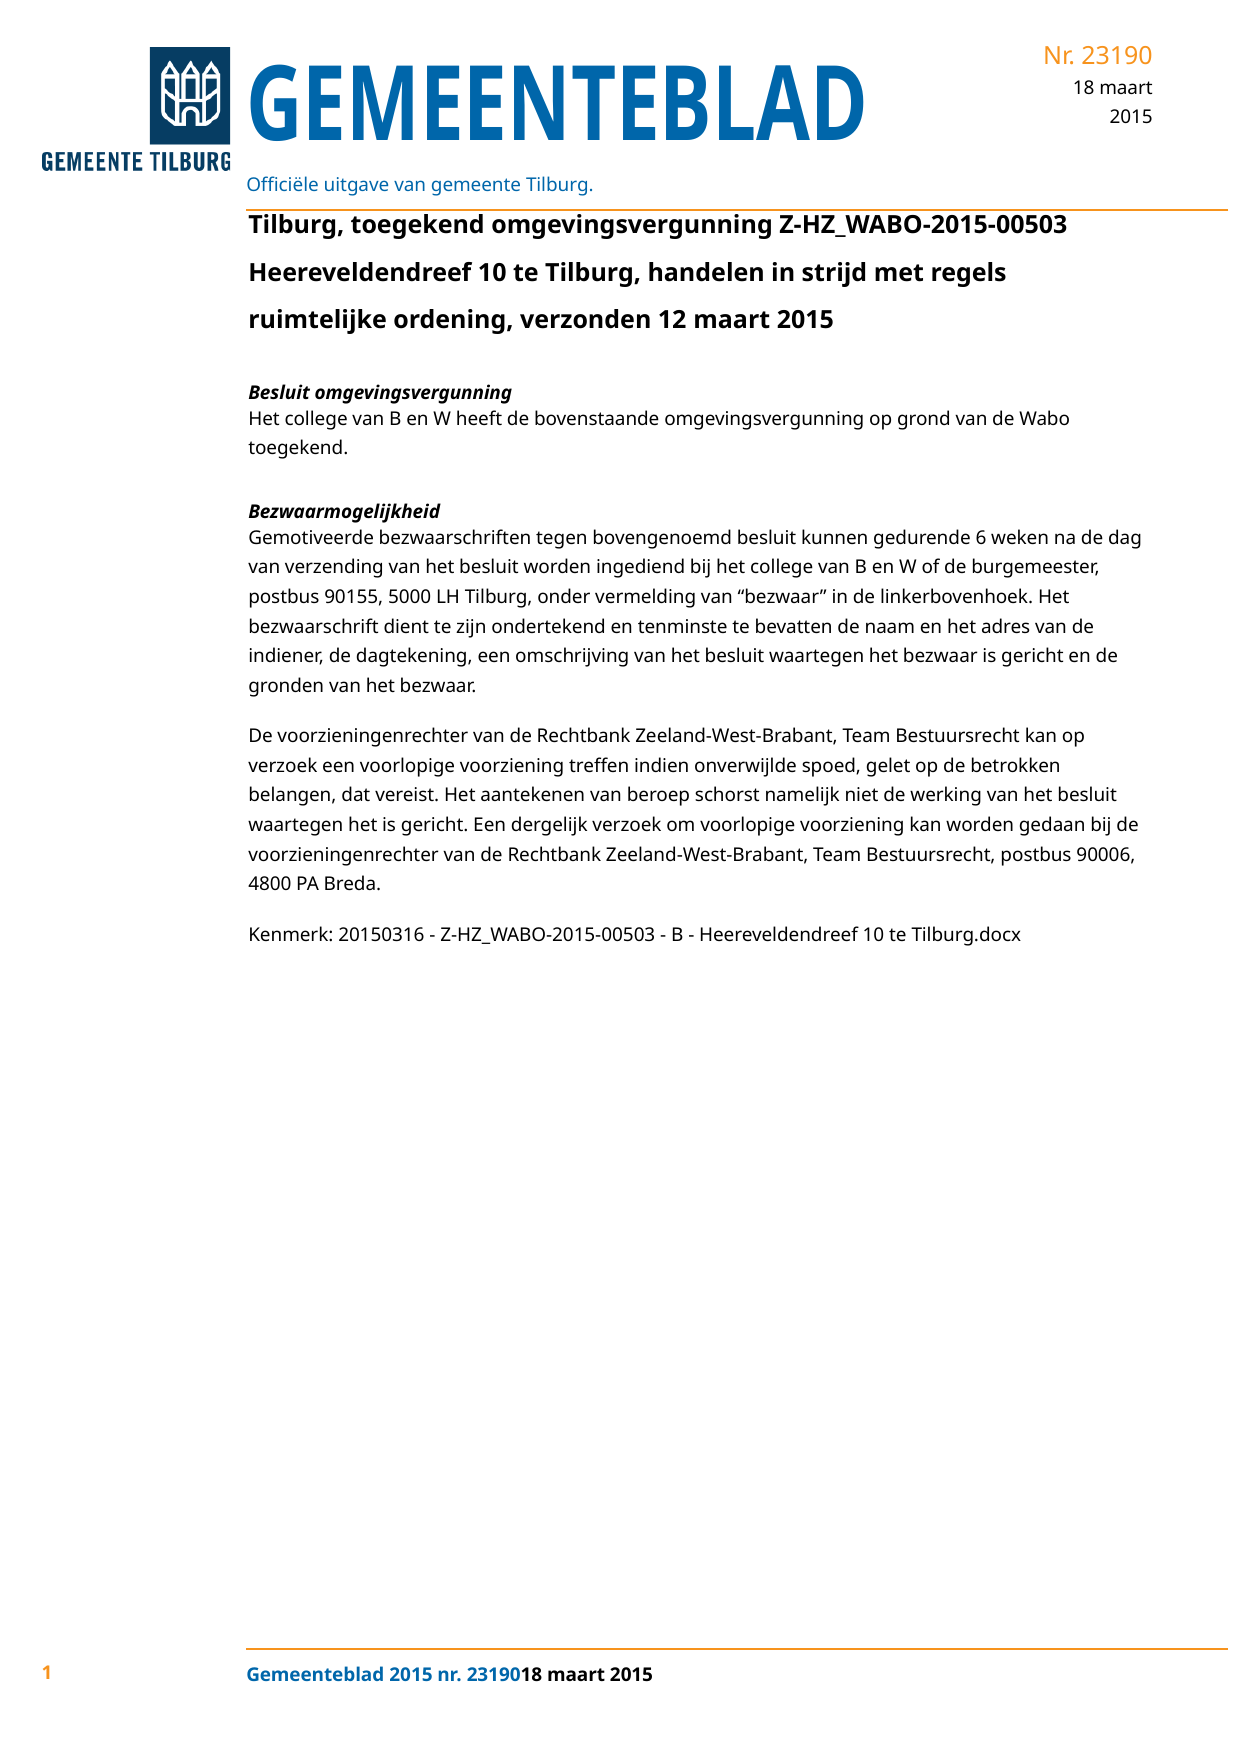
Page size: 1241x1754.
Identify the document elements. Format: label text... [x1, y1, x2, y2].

text De voorzieningenrechter van de Rechtbank Zeeland-West-Brabant, Team Bestuursrecht kan op verzoek een voorlopige voorziening treffen indien onverwijlde spoed, gelet op de betrokken belangen, dat vereist. Het aantekenen van beroep schorst namelijk niet de werking van het besluit waartegen het is gericht. Een dergelijk verzoek om voorlopige voorziening kan worden gedaan bij de voorzieningenrechter van de Rechtbank Zeeland-West-Brabant, Team Bestuursrecht, postbus 90006, 4800 PA Breda. [248, 722, 1152, 896]
text Bezwaarmogelijkheid [248, 498, 1152, 524]
text Tilburg, toegekend omgevingsvergunning Z-HZ_WABO-2015-00503 Heereveldendreef 10 te Tilburg, handelen in strijd met regels ruimtelijke ordening, verzonden 12 maart 2015 [248, 211, 1152, 336]
picture [41, 47, 231, 172]
text Kenmerk: 20150316 - Z-HZ_WABO-2015-00503 - B - Heereveldendreef 10 te Tilburg.docx [248, 921, 1152, 946]
text Gemotiveerde bezwaarschriften tegen bovengenoemd besluit kunnen gedurende 6 weken na de dag van verzending van het besluit worden ingediend bij het college van B en W of de burgemeester, postbus 90155, 5000 LH Tilburg, onder vermelding van “bezwaar” in de linkerbovenhoek. Het bezwaarschrift dient te zijn ondertekend en tenminste te bevatten de naam en het adres van de indiener, de dagtekening, een omschrijving van het besluit waartegen het bezwaar is gericht en de gronden van het bezwaar. [248, 524, 1152, 698]
text Besluit omgevingsvergunning [248, 379, 1152, 405]
text Het college van B en W heeft de bovenstaande omgevingsvergunning op grond van de Wabo toegekend. [248, 405, 1152, 460]
